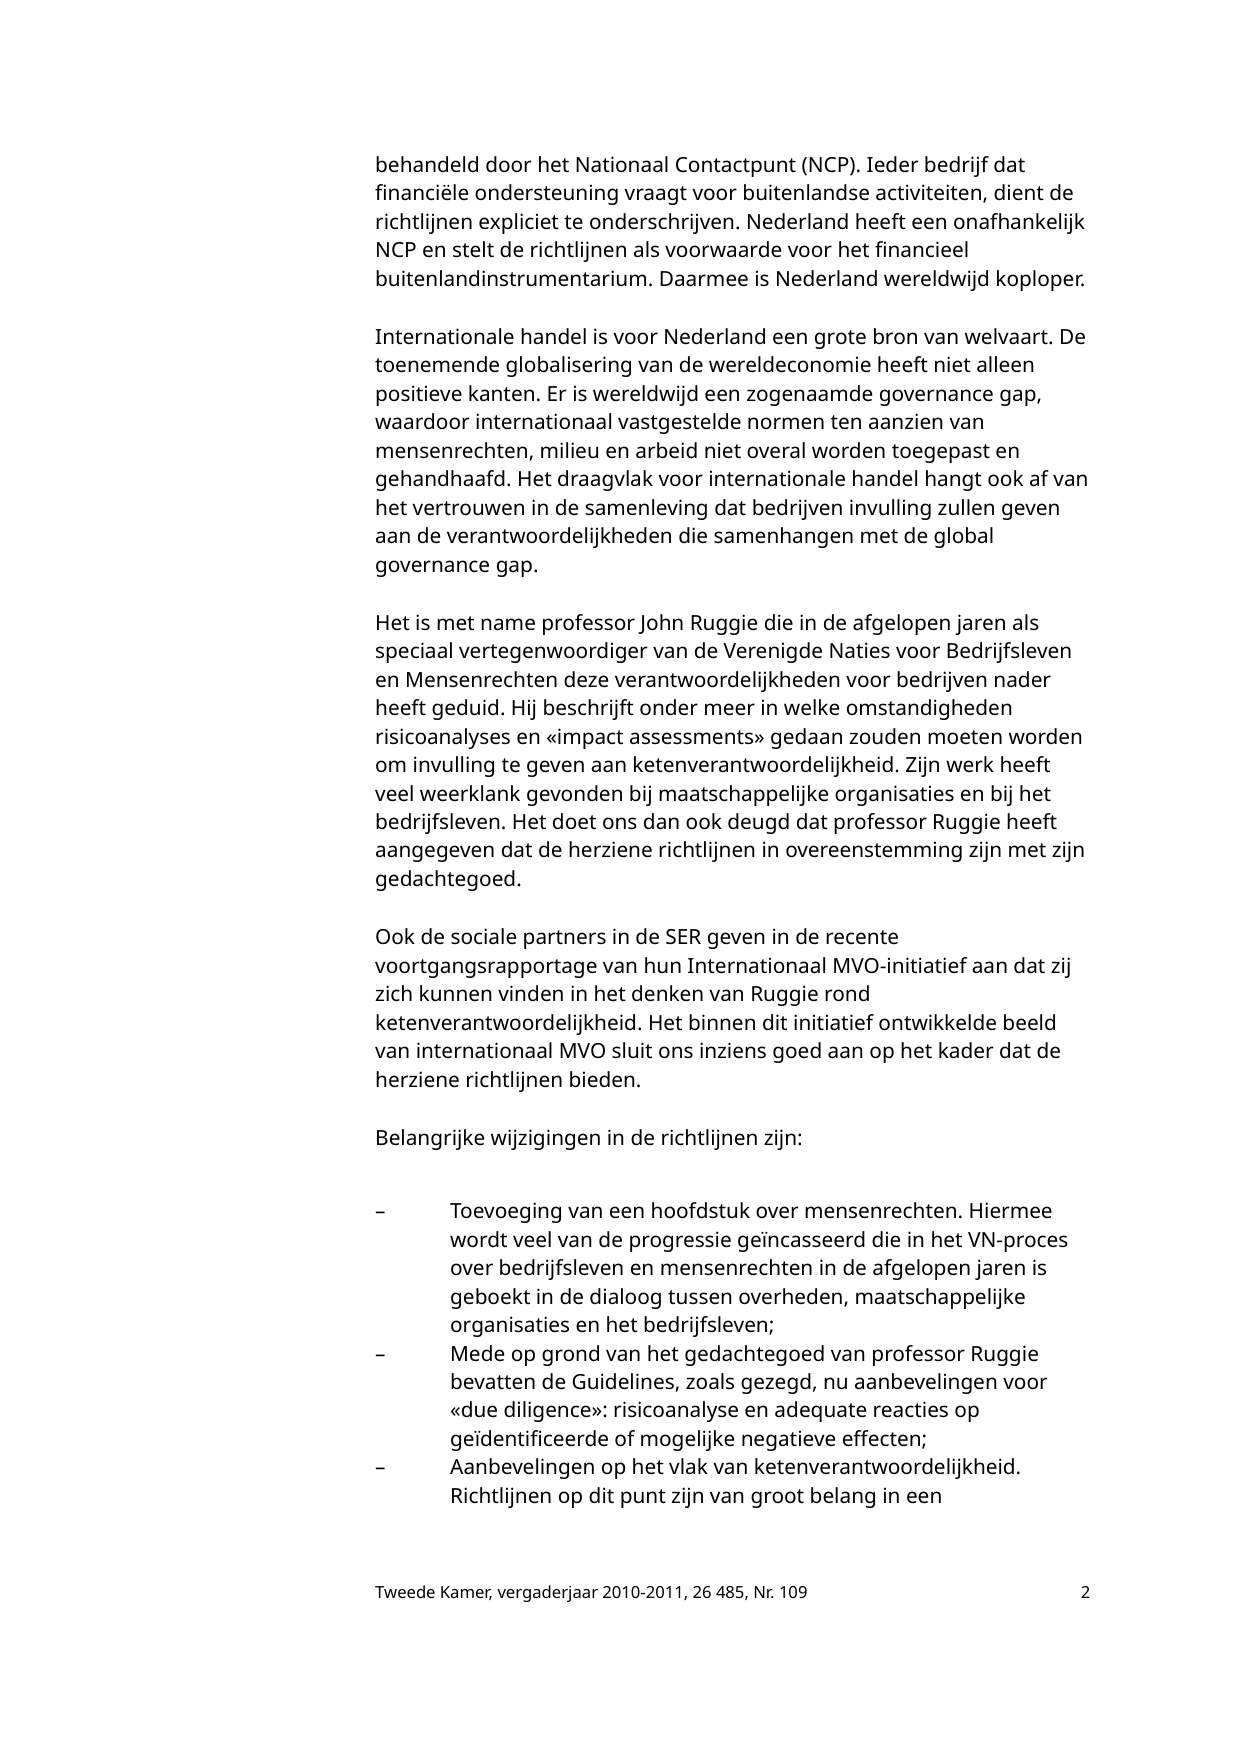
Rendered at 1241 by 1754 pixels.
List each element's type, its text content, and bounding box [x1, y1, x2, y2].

list Mede op grond van het gedachtegoed van professor Ruggie bevatten de Guidelines, zoals gezegd, nu aanbevelingen voor «due diligence»: risicoanalyse en adequate reacties op geïdentificeerde of mogelijke negatieve effecten; [375, 1339, 1090, 1452]
text Het is met name professor John Ruggie die in de afgelopen jaren als speciaal vertegenwoordiger van de Verenigde Naties voor Bedrijfsleven en Mensenrechten deze verantwoordelijkheden voor bedrijven nader heeft geduid. Hij beschrijft onder meer in welke omstandigheden risicoanalyses en «impact assessments» gedaan zouden moeten worden om invulling te geven aan ketenverantwoordelijkheid. Zijn werk heeft veel weerklank gevonden bij maatschappelijke organisaties en bij het bedrijfsleven. Het doet ons dan ook deugd dat professor Ruggie heeft aangegeven dat de herziene richtlijnen in overeenstemming zijn met zijn gedachtegoed. [375, 608, 1090, 892]
list Aanbevelingen op het vlak van ketenverantwoordelijkheid. Richtlijnen op dit punt zijn van groot belang in een [375, 1452, 1090, 1509]
list Toevoeging van een hoofdstuk over mensenrechten. Hiermee wordt veel van de progressie geïncasseerd die in het VN-proces over bedrijfsleven en mensenrechten in de afgelopen jaren is geboekt in de dialoog tussen overheden, maatschappelijke organisaties en het bedrijfsleven; [375, 1197, 1090, 1339]
text behandeld door het Nationaal Contactpunt (NCP). Ieder bedrijf dat financiële ondersteuning vraagt voor buitenlandse activiteiten, dient de richtlijnen expliciet te onderschrijven. Nederland heeft een onafhankelijk NCP en stelt de richtlijnen als voorwaarde voor het financieel buitenlandinstrumentarium. Daarmee is Nederland wereldwijd koploper. [375, 150, 1090, 292]
text Internationale handel is voor Nederland een grote bron van welvaart. De toenemende globalisering van de wereldeconomie heeft niet alleen positieve kanten. Er is wereldwijd een zogenaamde governance gap, waardoor internationaal vastgestelde normen ten aanzien van mensenrechten, milieu en arbeid niet overal worden toegepast en gehandhaafd. Het draagvlak voor internationale handel hangt ook af van het vertrouwen in de samenleving dat bedrijven invulling zullen geven aan de verantwoordelijkheden die samenhangen met de global governance gap. [375, 322, 1090, 578]
text Ook de sociale partners in de SER geven in de recente voortgangsrapportage van hun Internationaal MVO-initiatief aan dat zij zich kunnen vinden in het denken van Ruggie rond ketenverantwoordelijkheid. Het binnen dit initiatief ontwikkelde beeld van internationaal MVO sluit ons inziens goed aan op het kader dat de herziene richtlijnen bieden. [375, 922, 1090, 1093]
text Belangrijke wijzigingen in de richtlijnen zijn: [375, 1123, 1090, 1152]
